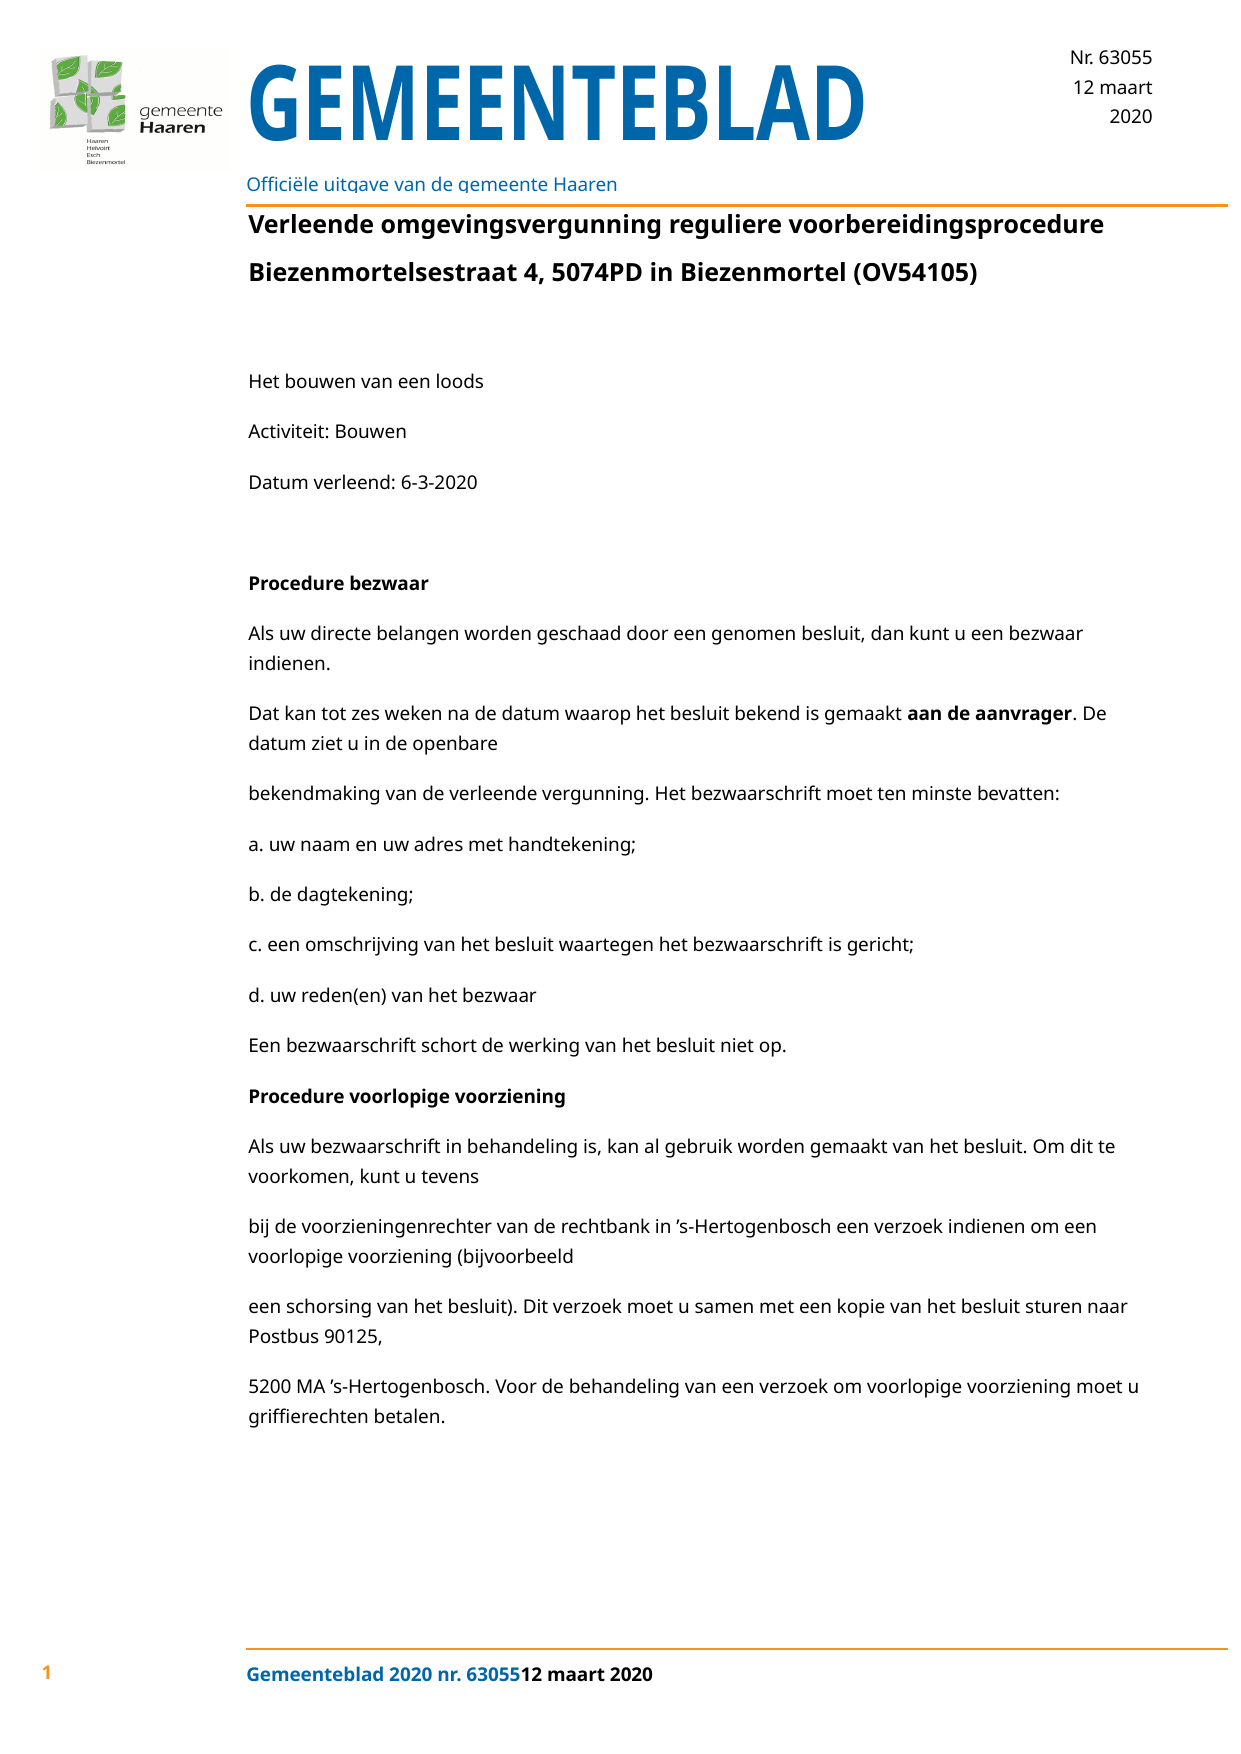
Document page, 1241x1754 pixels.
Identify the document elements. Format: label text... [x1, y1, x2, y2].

text Een bezwaarschrift schort de werking van het besluit niet op. [248, 1032, 1152, 1058]
text Procedure bezwaar [248, 570, 1152, 596]
text Datum verleend: 6-3-2020 [248, 469, 1152, 495]
text b. de dagtekening; [248, 881, 1152, 907]
text Verleende omgevingsvergunning reguliere voorbereidingsprocedure Biezenmortelsestraat 4, 5074PD in Biezenmortel (OV54105) [248, 207, 1152, 288]
text bekendmaking van de verleende vergunning. Het bezwaarschrift moet ten minste bevatten: [248, 780, 1152, 806]
text 5200 MA ’s-Hertogenbosch. Voor de behandeling van een verzoek om voorlopige voorziening moet u griffierechten betalen. [248, 1373, 1152, 1429]
text Activiteit: Bouwen [248, 419, 1152, 444]
picture [41, 47, 231, 172]
text Als uw directe belangen worden geschaad door een genomen besluit, dan kunt u een bezwaar indienen. [248, 620, 1152, 676]
text Het bouwen van een loods [248, 368, 1152, 394]
text Dat kan tot zes weken na de datum waarop het besluit bekend is gemaakt aan de aanvrager. De datum ziet u in de openbare [248, 700, 1152, 756]
text c. een omschrijving van het besluit waartegen het bezwaarschrift is gericht; [248, 932, 1152, 957]
text Procedure voorlopige voorziening [248, 1083, 1152, 1109]
text a. uw naam en uw adres met handtekening; [248, 831, 1152, 857]
text d. uw reden(en) van het bezwaar [248, 982, 1152, 1008]
text een schorsing van het besluit). Dit verzoek moet u samen met een kopie van het besluit sturen naar Postbus 90125, [248, 1293, 1152, 1349]
text Als uw bezwaarschrift in behandeling is, kan al gebruik worden gemaakt van het besluit. Om dit te voorkomen, kunt u tevens [248, 1133, 1152, 1189]
text bij de voorzieningenrechter van de rechtbank in ’s-Hertogenbosch een verzoek indienen om een voorlopige voorziening (bijvoorbeeld [248, 1213, 1152, 1269]
